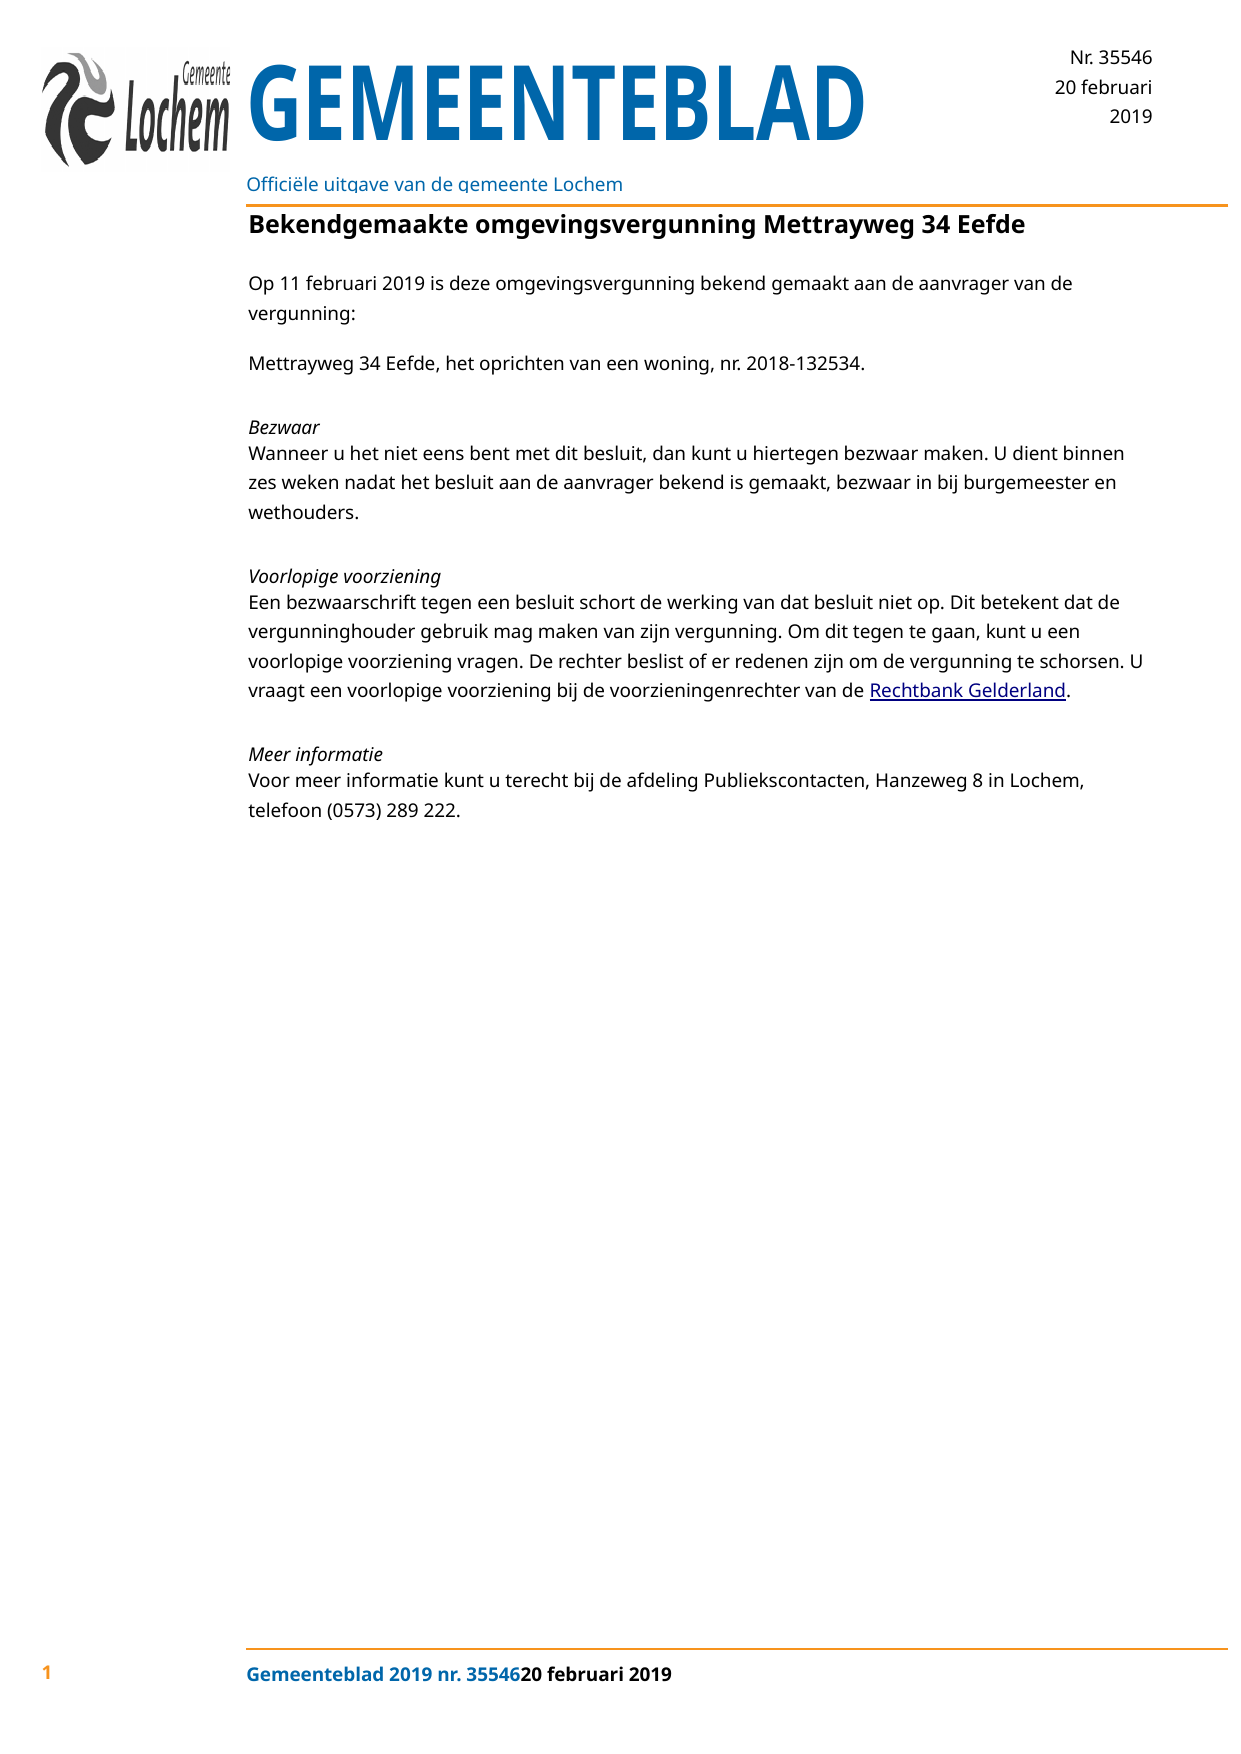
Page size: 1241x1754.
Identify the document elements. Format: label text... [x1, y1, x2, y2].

text Mettrayweg 34 Eefde, het oprichten van een woning, nr. 2018-132534. [248, 350, 1152, 376]
text Bekendgemaakte omgevingsvergunning Mettrayweg 34 Eefde [248, 207, 1152, 241]
text Een bezwaarschrift tegen een besluit schort de werking van dat besluit niet op. Dit betekent dat de vergunninghouder gebruik mag maken van zijn vergunning. Om dit tegen te gaan, kunt u een voorlopige voorziening vragen. De rechter beslist of er redenen zijn om de vergunning te schorsen. U vraagt een voorlopige voorziening bij de voorzieningenrechter van de Rechtbank Gelderland. [248, 589, 1152, 703]
text Voorlopige voorziening [248, 563, 1152, 589]
text Meer informatie [248, 742, 1152, 767]
text Voor meer informatie kunt u terecht bij de afdeling Publiekscontacten, Hanzeweg 8 in Lochem, telefoon (0573) 289 222. [248, 767, 1152, 823]
text Wanneer u het niet eens bent met dit besluit, dan kunt u hiertegen bezwaar maken. U dient binnen zes weken nadat het besluit aan de aanvrager bekend is gemaakt, bezwaar in bij burgemeester en wethouders. [248, 440, 1152, 525]
picture [41, 47, 231, 172]
text Op 11 februari 2019 is deze omgevingsvergunning bekend gemaakt aan de aanvrager van de vergunning: [248, 270, 1152, 326]
text Bezwaar [248, 414, 1152, 440]
